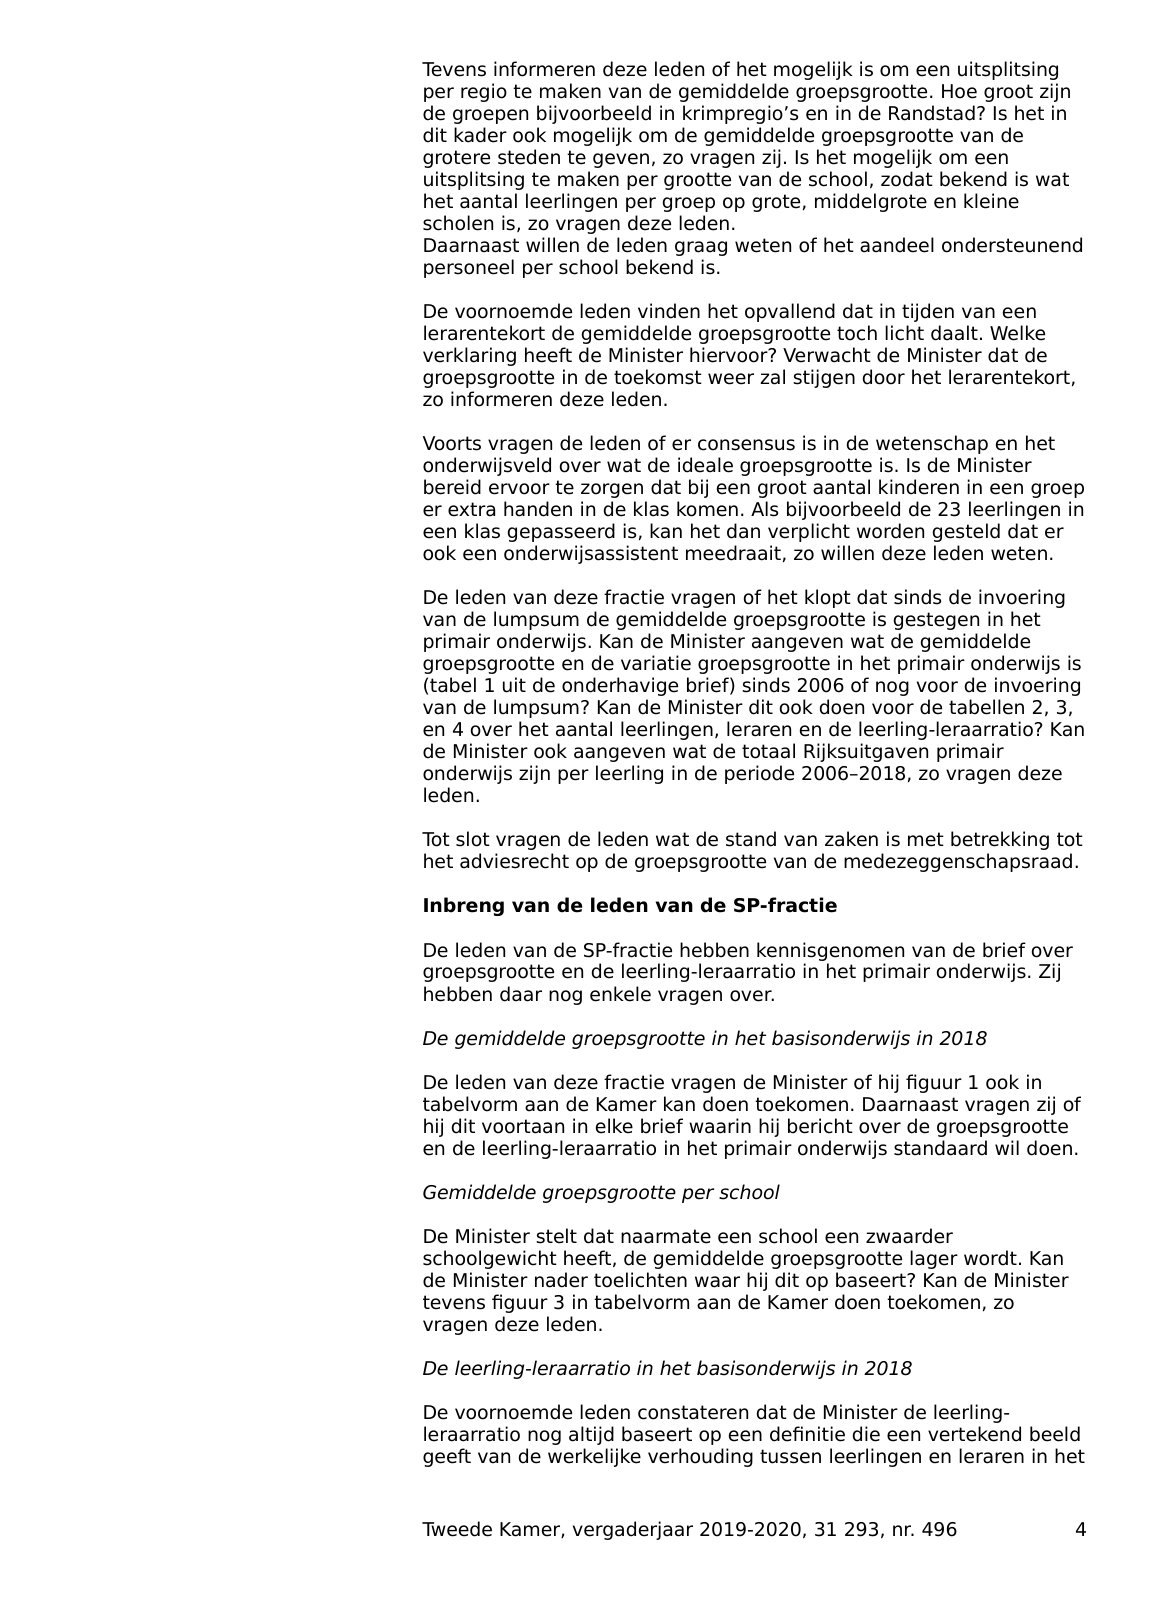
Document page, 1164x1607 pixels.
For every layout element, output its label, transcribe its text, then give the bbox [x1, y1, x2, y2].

text De leden van de SP-fractie hebben kennisgenomen van de brief over groepsgrootte en de leerling-leraarratio in het primair onderwijs. Zij hebben daar nog enkele vragen over. [422, 939, 1087, 1005]
subtitle Gemiddelde groepsgrootte per school [422, 1182, 1087, 1204]
subtitle De leerling-leraarratio in het basisonderwijs in 2018 [422, 1358, 1087, 1380]
text Tevens informeren deze leden of het mogelijk is om een uitsplitsing per regio te maken van de gemiddelde groepsgrootte. Hoe groot zijn de groepen bijvoorbeeld in krimpregio’s en in de Randstad? Is het in dit kader ook mogelijk om de gemiddelde groepsgrootte van de grotere steden te geven, zo vragen zij. Is het mogelijk om een uitsplitsing te maken per grootte van de school, zodat bekend is wat het aantal leerlingen per groep op grote, middelgrote en kleine scholen is, zo vragen deze leden. [422, 59, 1087, 235]
text Voorts vragen de leden of er consensus is in de wetenschap en het onderwijsveld over wat de ideale groepsgrootte is. Is de Minister bereid ervoor te zorgen dat bij een groot aantal kinderen in een groep er extra handen in de klas komen. Als bijvoorbeeld de 23 leerlingen in een klas gepasseerd is, kan het dan verplicht worden gesteld dat er ook een onderwijsassistent meedraait, zo willen deze leden weten. [422, 433, 1087, 565]
subtitle De gemiddelde groepsgrootte in het basisonderwijs in 2018 [422, 1028, 1087, 1049]
text De Minister stelt dat naarmate een school een zwaarder schoolgewicht heeft, de gemiddelde groepsgrootte lager wordt. Kan de Minister nader toelichten waar hij dit op baseert? Kan de Minister tevens figuur 3 in tabelvorm aan de Kamer doen toekomen, zo vragen deze leden. [422, 1226, 1087, 1336]
text Daarnaast willen de leden graag weten of het aandeel ondersteunend personeel per school bekend is. [422, 235, 1087, 279]
text De leden van deze fractie vragen of het klopt dat sinds de invoering van de lumpsum de gemiddelde groepsgrootte is gestegen in het primair onderwijs. Kan de Minister aangeven wat de gemiddelde groepsgrootte en de variatie groepsgrootte in het primair onderwijs is (tabel 1 uit de onderhavige brief) sinds 2006 of nog voor de invoering van de lumpsum? Kan de Minister dit ook doen voor de tabellen 2, 3, en 4 over het aantal leerlingen, leraren en de leerling-leraarratio? Kan de Minister ook aangeven wat de totaal Rijksuitgaven primair onderwijs zijn per leerling in de periode 2006–2018, zo vragen deze leden. [422, 587, 1087, 807]
text De leden van deze fractie vragen de Minister of hij figuur 1 ook in tabelvorm aan de Kamer kan doen toekomen. Daarnaast vragen zij of hij dit voortaan in elke brief waarin hij bericht over de groepsgrootte en de leerling-leraarratio in het primair onderwijs standaard wil doen. [422, 1072, 1087, 1160]
text De voornoemde leden vinden het opvallend dat in tijden van een lerarentekort de gemiddelde groepsgrootte toch licht daalt. Welke verklaring heeft de Minister hiervoor? Verwacht de Minister dat de groepsgrootte in de toekomst weer zal stijgen door het lerarentekort, zo informeren deze leden. [422, 301, 1087, 411]
text Tot slot vragen de leden wat de stand van zaken is met betrekking tot het adviesrecht op de groepsgrootte van de medezeggenschapsraad. [422, 829, 1087, 873]
text De voornoemde leden constateren dat de Minister de leerling-leraarratio nog altijd baseert op een definitie die een vertekend beeld geeft van de werkelijke verhouding tussen leerlingen en leraren in het [422, 1402, 1087, 1468]
subtitle Inbreng van de leden van de SP-fractie [422, 895, 1087, 917]
